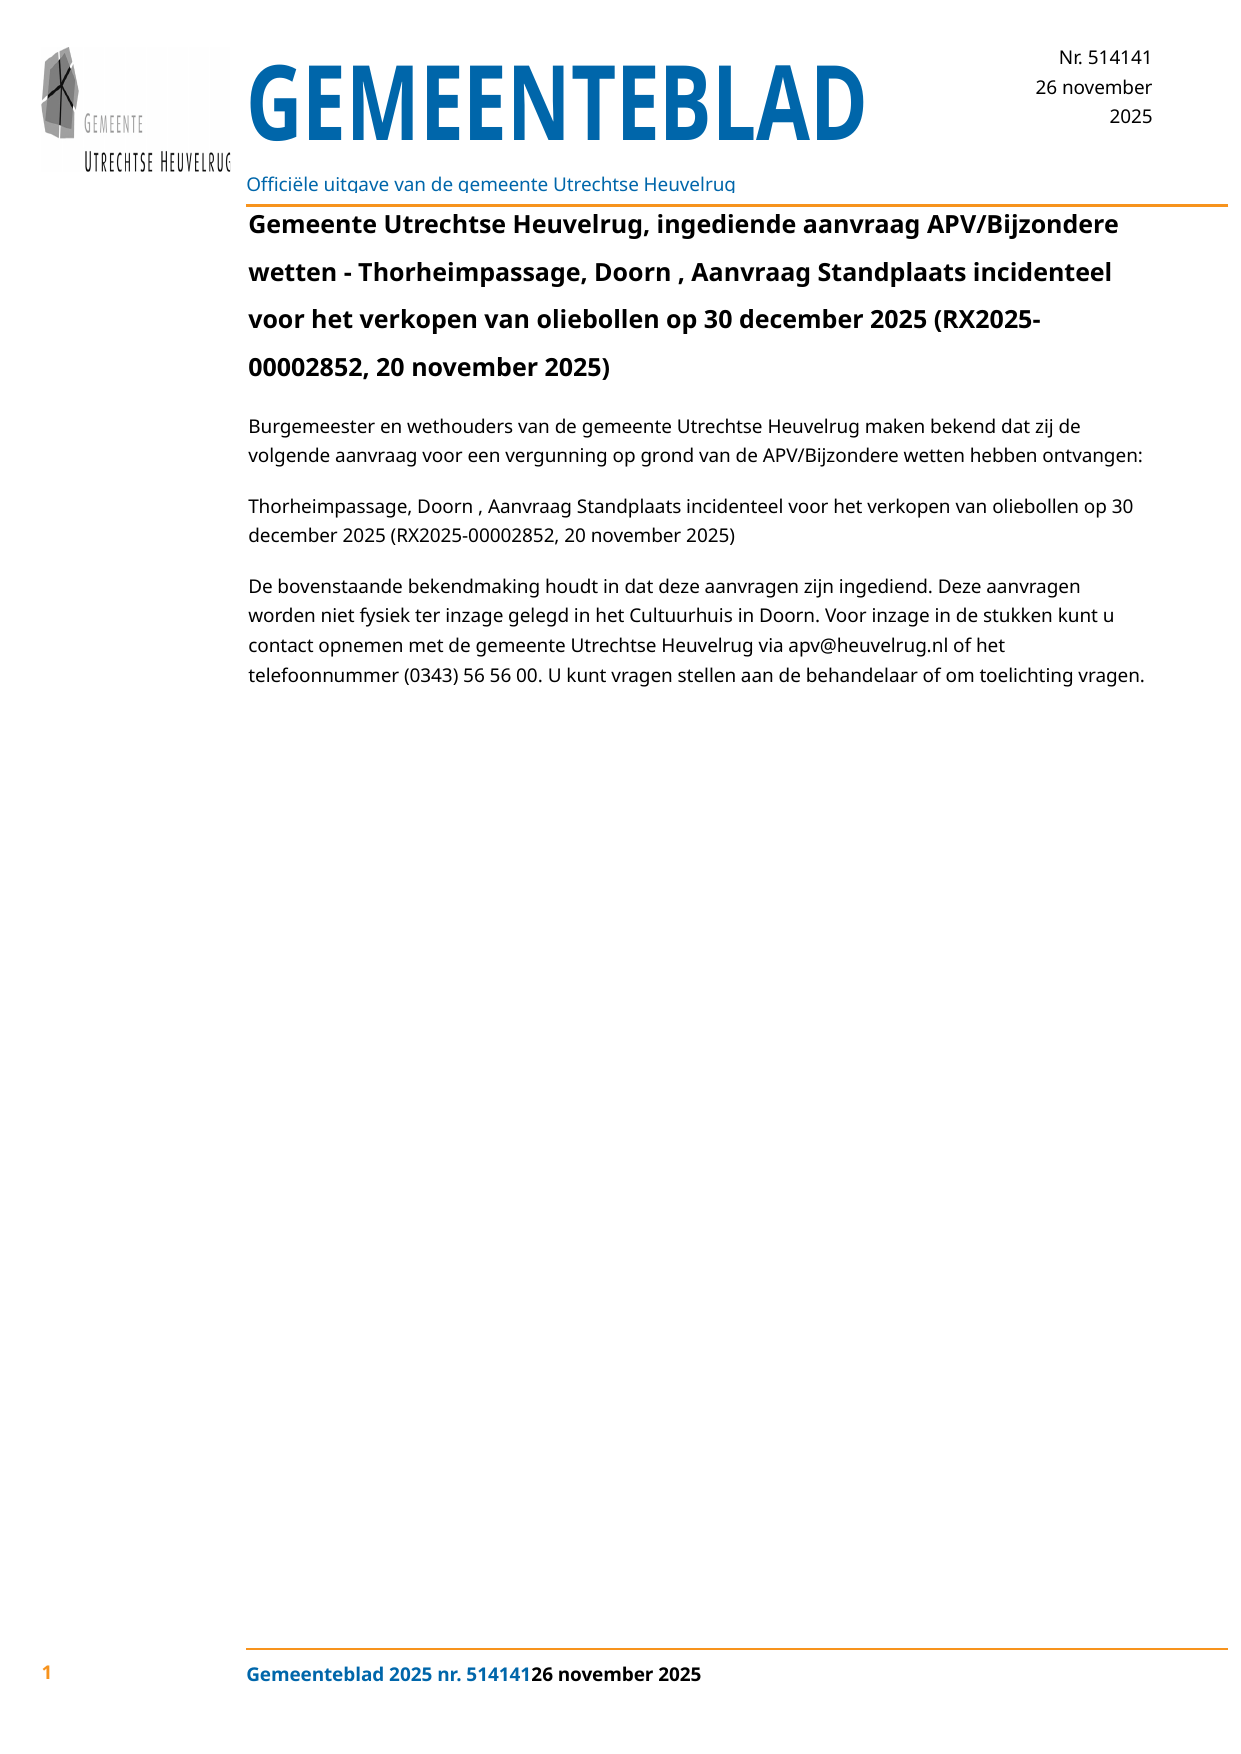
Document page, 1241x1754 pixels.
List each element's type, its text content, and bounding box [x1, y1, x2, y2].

text Burgemeester en wethouders van de gemeente Utrechtse Heuvelrug maken bekend dat zij de volgende aanvraag voor een vergunning op grond van de APV/Bijzondere wetten hebben ontvangen: [248, 413, 1152, 468]
text De bovenstaande bekendmaking houdt in dat deze aanvragen zijn ingediend. Deze aanvragen worden niet fysiek ter inzage gelegd in het Cultuurhuis in Doorn. Voor inzage in de stukken kunt u contact opnemen met de gemeente Utrechtse Heuvelrug via apv@heuvelrug.nl of het telefoonnummer (0343) 56 56 00. U kunt vragen stellen aan de behandelaar of om toelichting vragen. [248, 573, 1152, 688]
text Thorheimpassage, Doorn , Aanvraag Standplaats incidenteel voor het verkopen van oliebollen op 30 december 2025 (RX2025-00002852, 20 november 2025) [248, 493, 1152, 548]
text Gemeente Utrechtse Heuvelrug, ingediende aanvraag APV/Bijzondere wetten - Thorheimpassage, Doorn , Aanvraag Standplaats incidenteel voor het verkopen van oliebollen op 30 december 2025 (RX2025-00002852, 20 november 2025) [248, 207, 1152, 384]
picture [41, 47, 231, 172]
